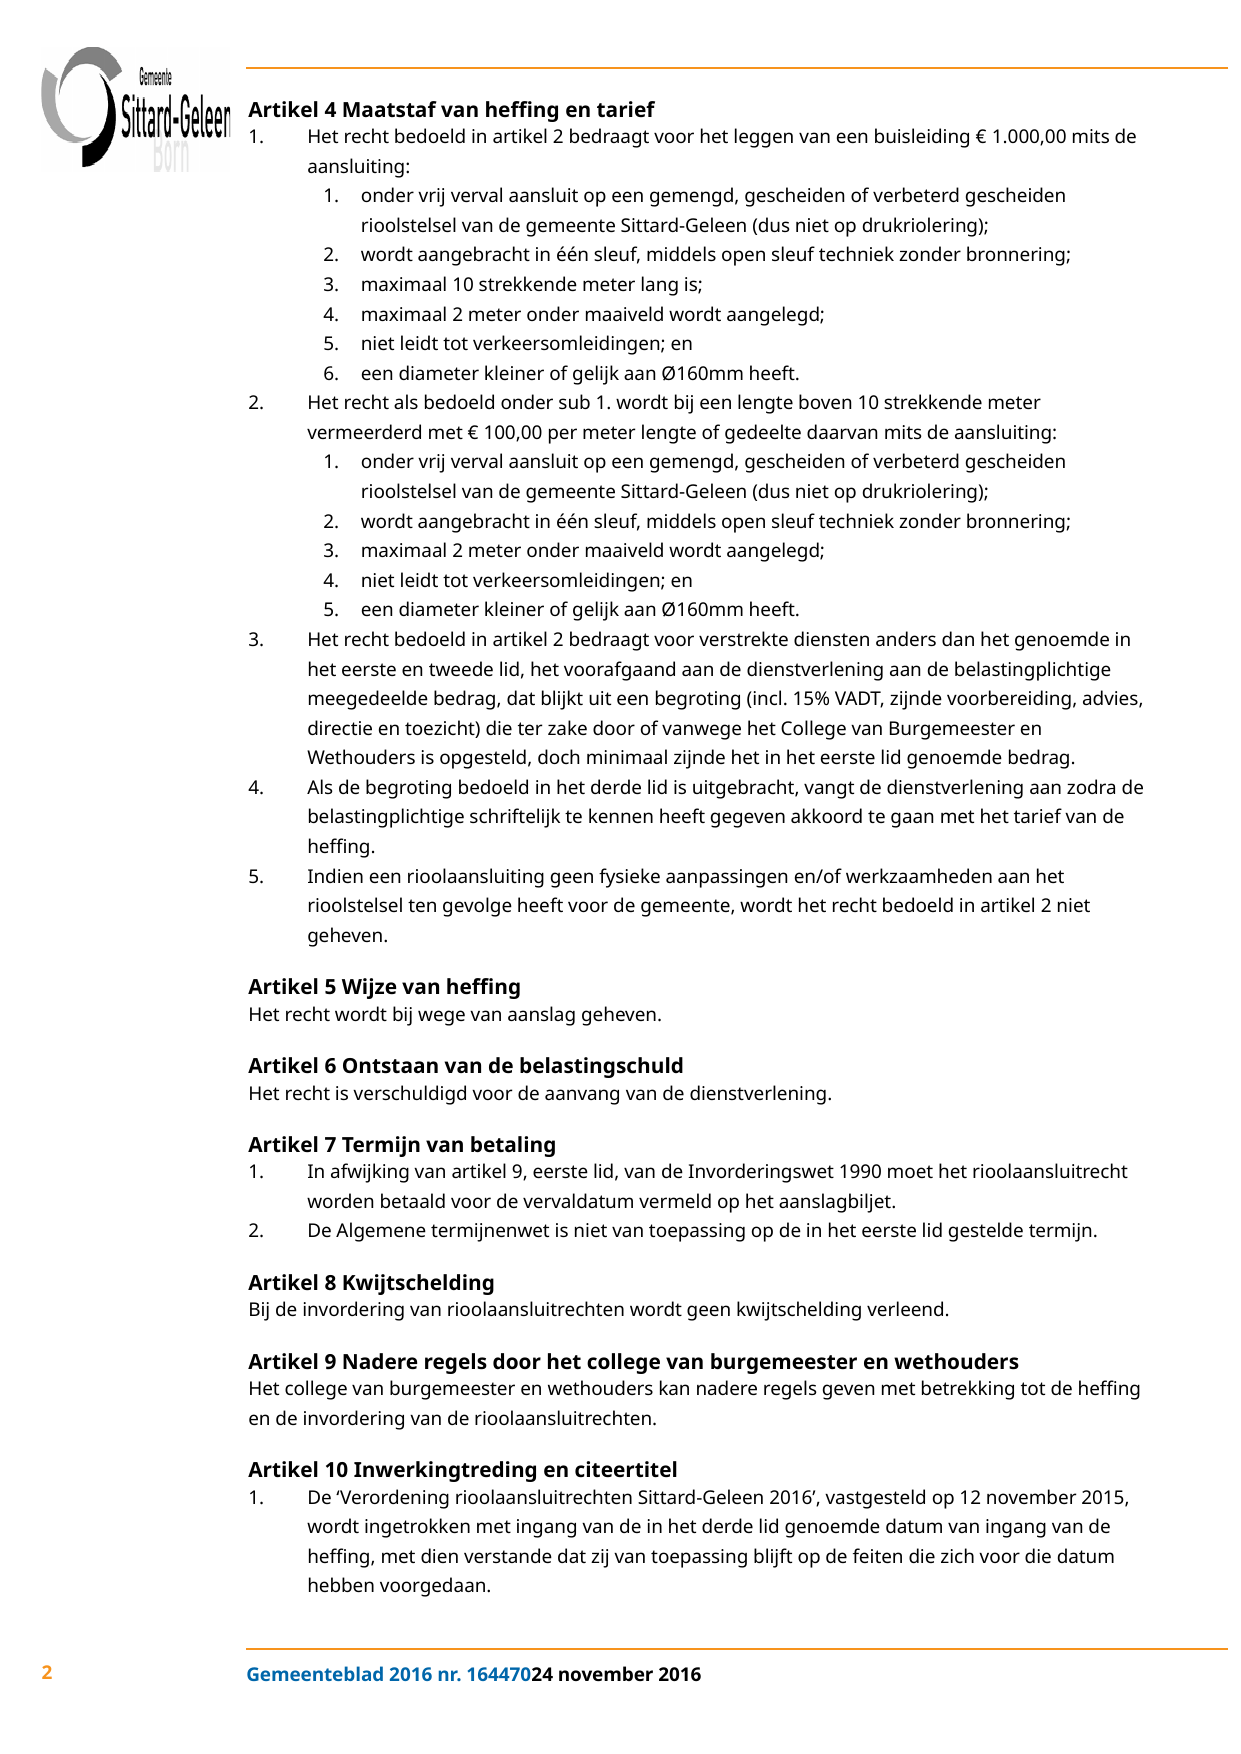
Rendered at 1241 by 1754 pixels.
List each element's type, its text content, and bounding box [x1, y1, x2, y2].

picture [41, 47, 231, 172]
list Het recht bedoeld in artikel 2 bedraagt voor verstrekte diensten anders dan het genoemde in het eerste en tweede lid, het voorafgaand aan de dienstverlening aan de belastingplichtige meegedeelde bedrag, dat blijkt uit een begroting (incl. 15% VADT, zijnde voorbereiding, advies, directie en toezicht) die ter zake door of vanwege het College van Burgemeester en Wethouders is opgesteld, doch minimaal zijnde het in het eerste lid genoemde bedrag. [248, 626, 1152, 770]
list een diameter kleiner of gelijk aan Ø160mm heeft. [323, 360, 1152, 386]
list maximaal 2 meter onder maaiveld wordt aangelegd; [323, 537, 1152, 563]
text Artikel 9 Nadere regels door het college van burgemeester en wethouders [248, 1347, 1152, 1375]
list maximaal 10 strekkende meter lang is; [323, 271, 1152, 297]
text Bij de invordering van rioolaansluitrechten wordt geen kwijtschelding verleend. [248, 1297, 1152, 1322]
list maximaal 2 meter onder maaiveld wordt aangelegd; [323, 301, 1152, 326]
text Het recht is verschuldigd voor de aanvang van de dienstverlening. [248, 1080, 1152, 1105]
list een diameter kleiner of gelijk aan Ø160mm heeft. [323, 597, 1152, 622]
text Artikel 6 Ontstaan van de belastingschuld [248, 1051, 1152, 1080]
text Artikel 7 Termijn van betaling [248, 1130, 1152, 1158]
list In afwijking van artikel 9, eerste lid, van de Invorderingswet 1990 moet het rioolaansluitrecht worden betaald voor de vervaldatum vermeld op het aanslagbiljet. [248, 1158, 1152, 1214]
list Het recht als bedoeld onder sub 1. wordt bij een lengte boven 10 strekkende meter vermeerderd met € 100,00 per meter lengte of gedeelte daarvan mits de aansluiting: [248, 389, 1152, 445]
list onder vrij verval aansluit op een gemengd, gescheiden of verbeterd gescheiden rioolstelsel van de gemeente Sittard-Geleen (dus niet op drukriolering); [323, 449, 1152, 504]
list Indien een rioolaansluiting geen fysieke aanpassingen en/of werkzaamheden aan het rioolstelsel ten gevolge heeft voor de gemeente, wordt het recht bedoeld in artikel 2 niet geheven. [248, 863, 1152, 948]
text Artikel 8 Kwijtschelding [248, 1268, 1152, 1297]
text Artikel 4 Maatstaf van heffing en tarief [248, 95, 1152, 123]
list wordt aangebracht in één sleuf, middels open sleuf techniek zonder bronnering; [323, 242, 1152, 267]
list De ‘Verordening rioolaansluitrechten Sittard-Geleen 2016’, vastgesteld op 12 november 2015, wordt ingetrokken met ingang van de in het derde lid genoemde datum van ingang van de heffing, met dien verstande dat zij van toepassing blijft op de feiten die zich voor die datum hebben voorgedaan. [248, 1484, 1152, 1598]
text Artikel 5 Wijze van heffing [248, 972, 1152, 1001]
list niet leidt tot verkeersomleidingen; en [323, 567, 1152, 593]
list niet leidt tot verkeersomleidingen; en [323, 330, 1152, 356]
list Het recht bedoeld in artikel 2 bedraagt voor het leggen van een buisleiding € 1.000,00 mits de aansluiting: [248, 123, 1152, 178]
list De Algemene termijnenwet is niet van toepassing op de in het eerste lid gestelde termijn. [248, 1218, 1152, 1243]
list wordt aangebracht in één sleuf, middels open sleuf techniek zonder bronnering; [323, 508, 1152, 533]
list onder vrij verval aansluit op een gemengd, gescheiden of verbeterd gescheiden rioolstelsel van de gemeente Sittard-Geleen (dus niet op drukriolering); [323, 182, 1152, 238]
list Als de begroting bedoeld in het derde lid is uitgebracht, vangt de dienstverlening aan zodra de belastingplichtige schriftelijk te kennen heeft gegeven akkoord te gaan met het tarief van de heffing. [248, 774, 1152, 859]
text Artikel 10 Inwerkingtreding en citeertitel [248, 1455, 1152, 1484]
text Het recht wordt bij wege van aanslag geheven. [248, 1001, 1152, 1027]
text Het college van burgemeester en wethouders kan nadere regels geven met betrekking tot de heffing en de invordering van de rioolaansluitrechten. [248, 1375, 1152, 1431]
